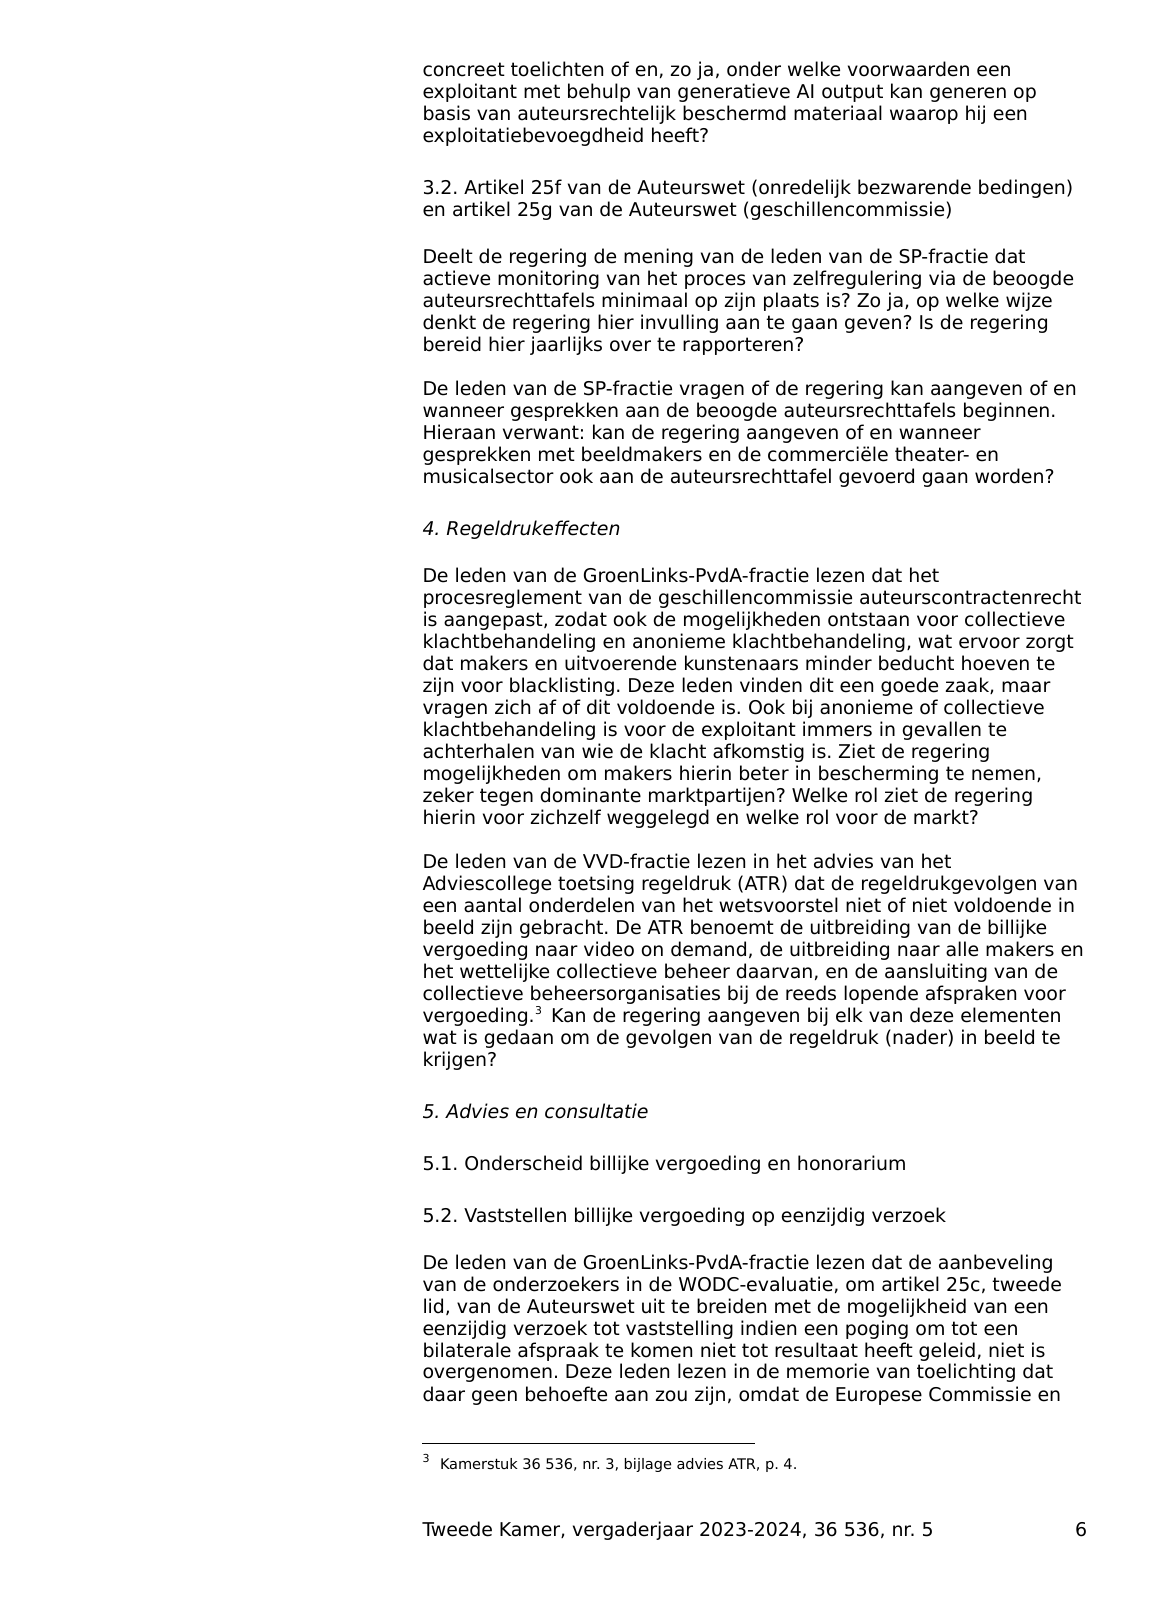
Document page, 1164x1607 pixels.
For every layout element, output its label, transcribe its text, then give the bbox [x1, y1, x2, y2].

subtitle 5.2. Vaststellen billijke vergoeding op eenzijdig verzoek [422, 1204, 1087, 1227]
subtitle 5.1. Onderscheid billijke vergoeding en honorarium [422, 1153, 1087, 1174]
text Kamerstuk 36 536, nr. 3, bijlage advies ATR, p. 4. [422, 1452, 1087, 1474]
text De leden van de VVD-fractie lezen in het advies van het Adviescollege toetsing regeldruk (ATR) dat de regeldrukgevolgen van een aantal onderdelen van het wetsvoorstel niet of niet voldoende in beeld zijn gebracht. De ATR benoemt de uitbreiding van de billijke vergoeding naar video on demand, de uitbreiding naar alle makers en het wettelijke collectieve beheer daarvan, en de aansluiting van de collectieve beheersorganisaties bij de reeds lopende afspraken voor vergoeding. Kan de regering aangeven bij elk van deze elementen wat is gedaan om de gevolgen van de regeldruk (nader) in beeld te krijgen? [422, 851, 1087, 1071]
subtitle 5. Advies en consultatie [422, 1101, 1087, 1123]
text Deelt de regering de mening van de leden van de SP-fractie dat actieve monitoring van het proces van zelfregulering via de beoogde auteursrechttafels minimaal op zijn plaats is? Zo ja, op welke wijze denkt de regering hier invulling aan te gaan geven? Is de regering bereid hier jaarlijks over te rapporteren? [422, 246, 1087, 356]
text De leden van de SP-fractie vragen of de regering kan aangeven of en wanneer gesprekken aan de beoogde auteursrechttafels beginnen. Hieraan verwant: kan de regering aangeven of en wanneer gesprekken met beeldmakers en de commerciële theater- en musicalsector ook aan de auteursrechttafel gevoerd gaan worden? [422, 378, 1087, 488]
subtitle 3.2. Artikel 25f van de Auteurswet (onredelijk bezwarende bedingen) en artikel 25g van de Auteurswet (geschillencommissie) [422, 177, 1087, 221]
text De leden van de GroenLinks-PvdA-fractie lezen dat de aanbeveling van de onderzoekers in de WODC-evaluatie, om artikel 25c, tweede lid, van de Auteurswet uit te breiden met de mogelijkheid van een eenzijdig verzoek tot vaststelling indien een poging om tot een bilaterale afspraak te komen niet tot resultaat heeft geleid, niet is overgenomen. Deze leden lezen in de memorie van toelichting dat daar geen behoefte aan zou zijn, omdat de Europese Commissie en [422, 1252, 1087, 1405]
subtitle 4. Regeldrukeffecten [422, 518, 1087, 540]
text De leden van de GroenLinks-PvdA-fractie lezen dat het procesreglement van de geschillencommissie auteurscontractenrecht is aangepast, zodat ook de mogelijkheden ontstaan voor collectieve klachtbehandeling en anonieme klachtbehandeling, wat ervoor zorgt dat makers en uitvoerende kunstenaars minder beducht hoeven te zijn voor blacklisting. Deze leden vinden dit een goede zaak, maar vragen zich af of dit voldoende is. Ook bij anonieme of collectieve klachtbehandeling is voor de exploitant immers in gevallen te achterhalen van wie de klacht afkomstig is. Ziet de regering mogelijkheden om makers hierin beter in bescherming te nemen, zeker tegen dominante marktpartijen? Welke rol ziet de regering hierin voor zichzelf weggelegd en welke rol voor de markt? [422, 565, 1087, 829]
text concreet toelichten of en, zo ja, onder welke voorwaarden een exploitant met behulp van generatieve AI output kan generen op basis van auteursrechtelijk beschermd materiaal waarop hij een exploitatiebevoegdheid heeft? [422, 59, 1087, 147]
